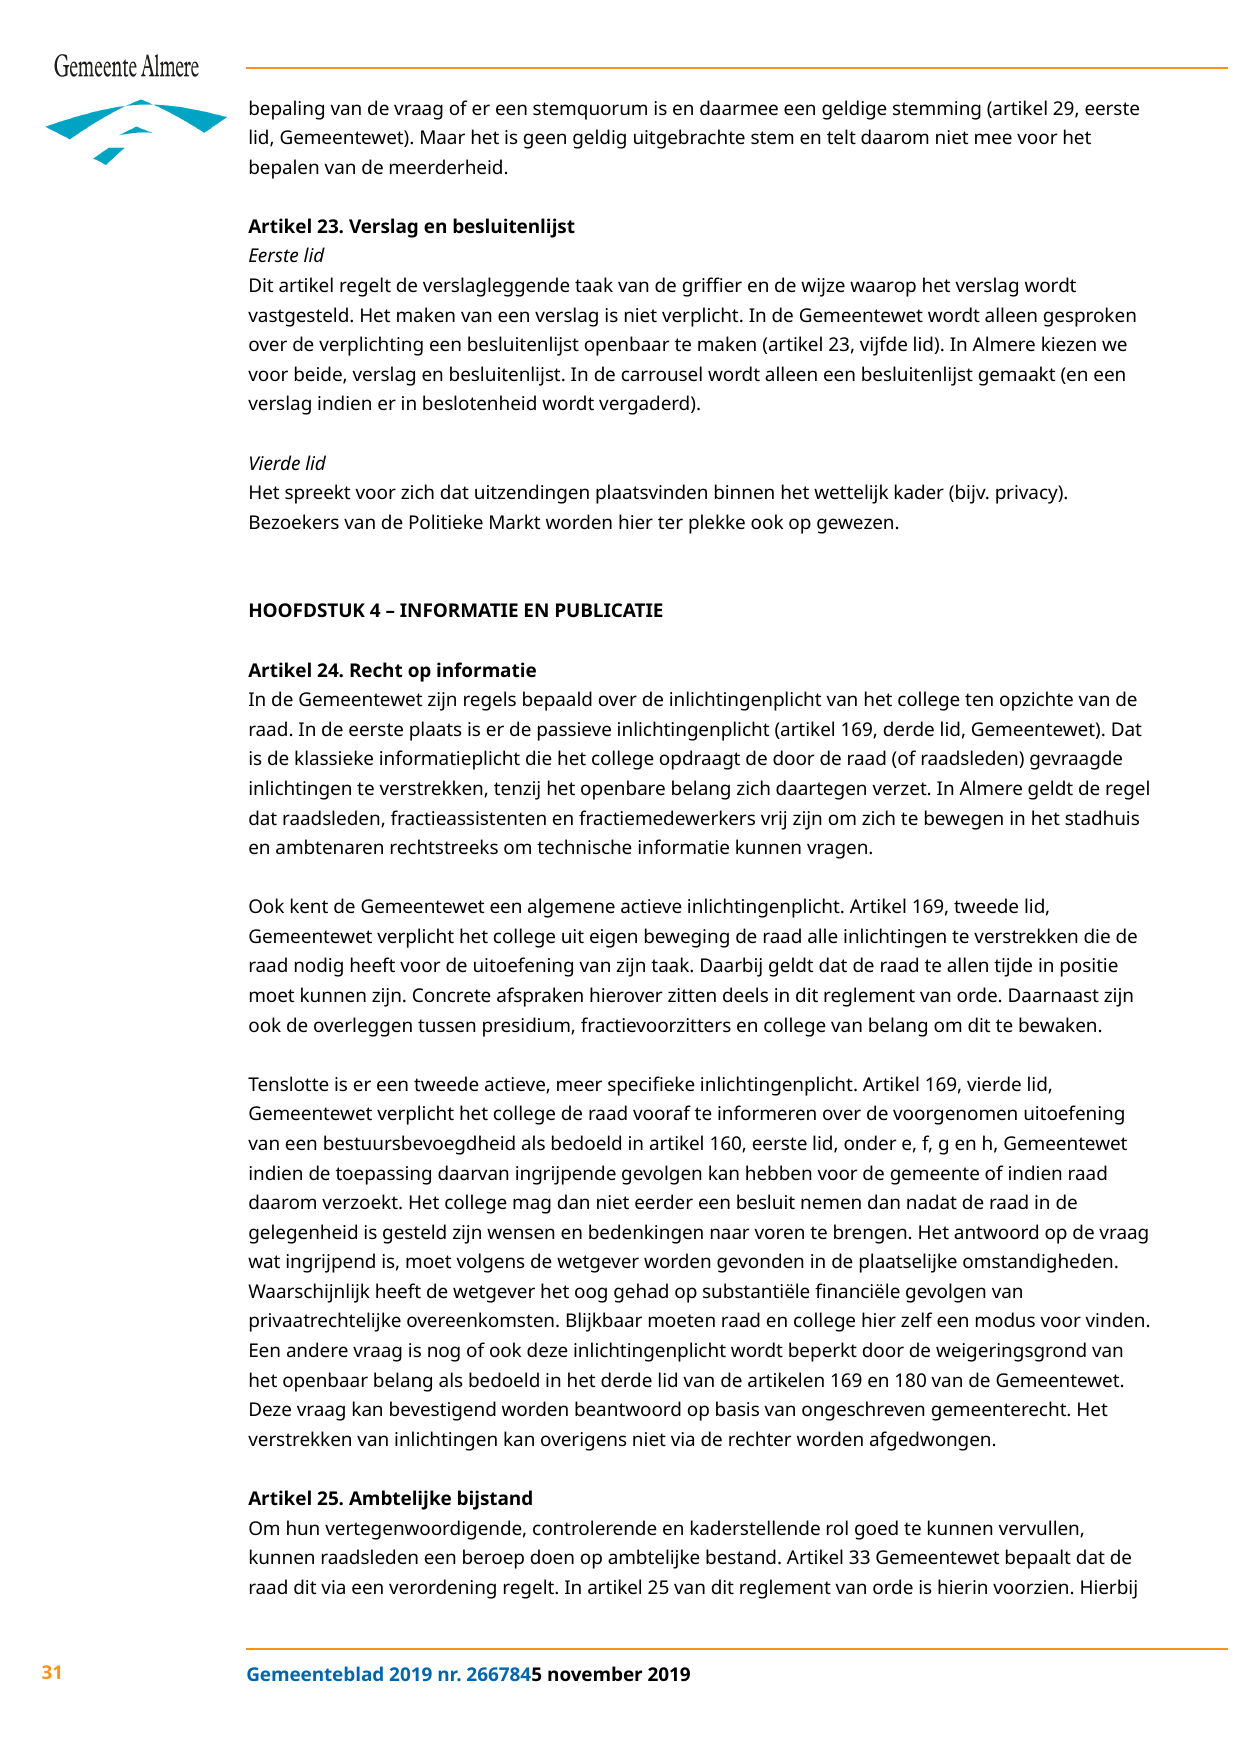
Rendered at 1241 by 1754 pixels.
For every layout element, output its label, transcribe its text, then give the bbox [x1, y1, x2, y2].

text Vierde lid [248, 450, 1152, 476]
text Tenslotte is er een tweede actieve, meer specifieke inlichtingenplicht. Artikel 169, vierde lid, Gemeentewet verplicht het college de raad vooraf te informeren over de voorgenomen uitoefening van een bestuursbevoegdheid als bedoeld in artikel 160, eerste lid, onder e, f, g en h, Gemeentewet indien de toepassing daarvan ingrijpende gevolgen kan hebben voor de gemeente of indien raad daarom verzoekt. Het college mag dan niet eerder een besluit nemen dan nadat de raad in de gelegenheid is gesteld zijn wensen en bedenkingen naar voren te brengen. Het antwoord op de vraag wat ingrijpend is, moet volgens de wetgever worden gevonden in de plaatselijke omstandigheden. Waarschijnlijk heeft de wetgever het oog gehad op substantiële financiële gevolgen van privaatrechtelijke overeenkomsten. Blijkbaar moeten raad en college hier zelf een modus voor vinden. Een andere vraag is nog of ook deze inlichtingenplicht wordt beperkt door de weigeringsgrond van het openbaar belang als bedoeld in het derde lid van de artikelen 169 en 180 van de Gemeentewet. Deze vraag kan bevestigend worden beantwoord op basis van ongeschreven gemeenterecht. Het verstrekken van inlichtingen kan overigens niet via de rechter worden afgedwongen. [248, 1071, 1152, 1452]
text Om hun vertegenwoordigende, controlerende en kaderstellende rol goed te kunnen vervullen, kunnen raadsleden een beroep doen op ambtelijke bestand. Artikel 33 Gemeentewet bepaalt dat de raad dit via een verordening regelt. In artikel 25 van dit reglement van orde is hierin voorzien. Hierbij [248, 1515, 1152, 1600]
text Dit artikel regelt de verslagleggende taak van de griffier en de wijze waarop het verslag wordt vastgesteld. Het maken van een verslag is niet verplicht. In de Gemeentewet wordt alleen gesproken over de verplichting een besluitenlijst openbaar te maken (artikel 23, vijfde lid). In Almere kiezen we voor beide, verslag en besluitenlijst. In de carrousel wordt alleen een besluitenlijst gemaakt (en een verslag indien er in beslotenheid wordt vergaderd). [248, 272, 1152, 416]
text Artikel 25. Ambtelijke bijstand [248, 1485, 1152, 1511]
text In de Gemeentewet zijn regels bepaald over de inlichtingenplicht van het college ten opzichte van de raad. In de eerste plaats is er de passieve inlichtingenplicht (artikel 169, derde lid, Gemeentewet). Dat is de klassieke informatieplicht die het college opdraagt de door de raad (of raadsleden) gevraagde inlichtingen te verstrekken, tenzij het openbare belang zich daartegen verzet. In Almere geldt de regel dat raadsleden, fractieassistenten en fractiemedewerkers vrij zijn om zich te bewegen in het stadhuis en ambtenaren rechtstreeks om technische informatie kunnen vragen. [248, 686, 1152, 860]
text Artikel 23. Verslag en besluitenlijst [248, 213, 1152, 239]
picture [41, 47, 231, 172]
text HOOFDSTUK 4 – INFORMATIE EN PUBLICATIE [248, 598, 1152, 623]
text Eerste lid [248, 243, 1152, 268]
text Het spreekt voor zich dat uitzendingen plaatsvinden binnen het wettelijk kader (bijv. privacy). Bezoekers van de Politieke Markt worden hier ter plekke ook op gewezen. [248, 479, 1152, 535]
text Ook kent de Gemeentewet een algemene actieve inlichtingenplicht. Artikel 169, tweede lid, Gemeentewet verplicht het college uit eigen beweging de raad alle inlichtingen te verstrekken die de raad nodig heeft voor de uitoefening van zijn taak. Daarbij geldt dat de raad te allen tijde in positie moet kunnen zijn. Concrete afspraken hierover zitten deels in dit reglement van orde. Daarnaast zijn ook de overleggen tussen presidium, fractievoorzitters en college van belang om dit te bewaken. [248, 893, 1152, 1038]
text Artikel 24. Recht op informatie [248, 657, 1152, 683]
text bepaling van de vraag of er een stemquorum is en daarmee een geldige stemming (artikel 29, eerste lid, Gemeentewet). Maar het is geen geldig uitgebrachte stem en telt daarom niet mee voor het bepalen van de meerderheid. [248, 95, 1152, 180]
